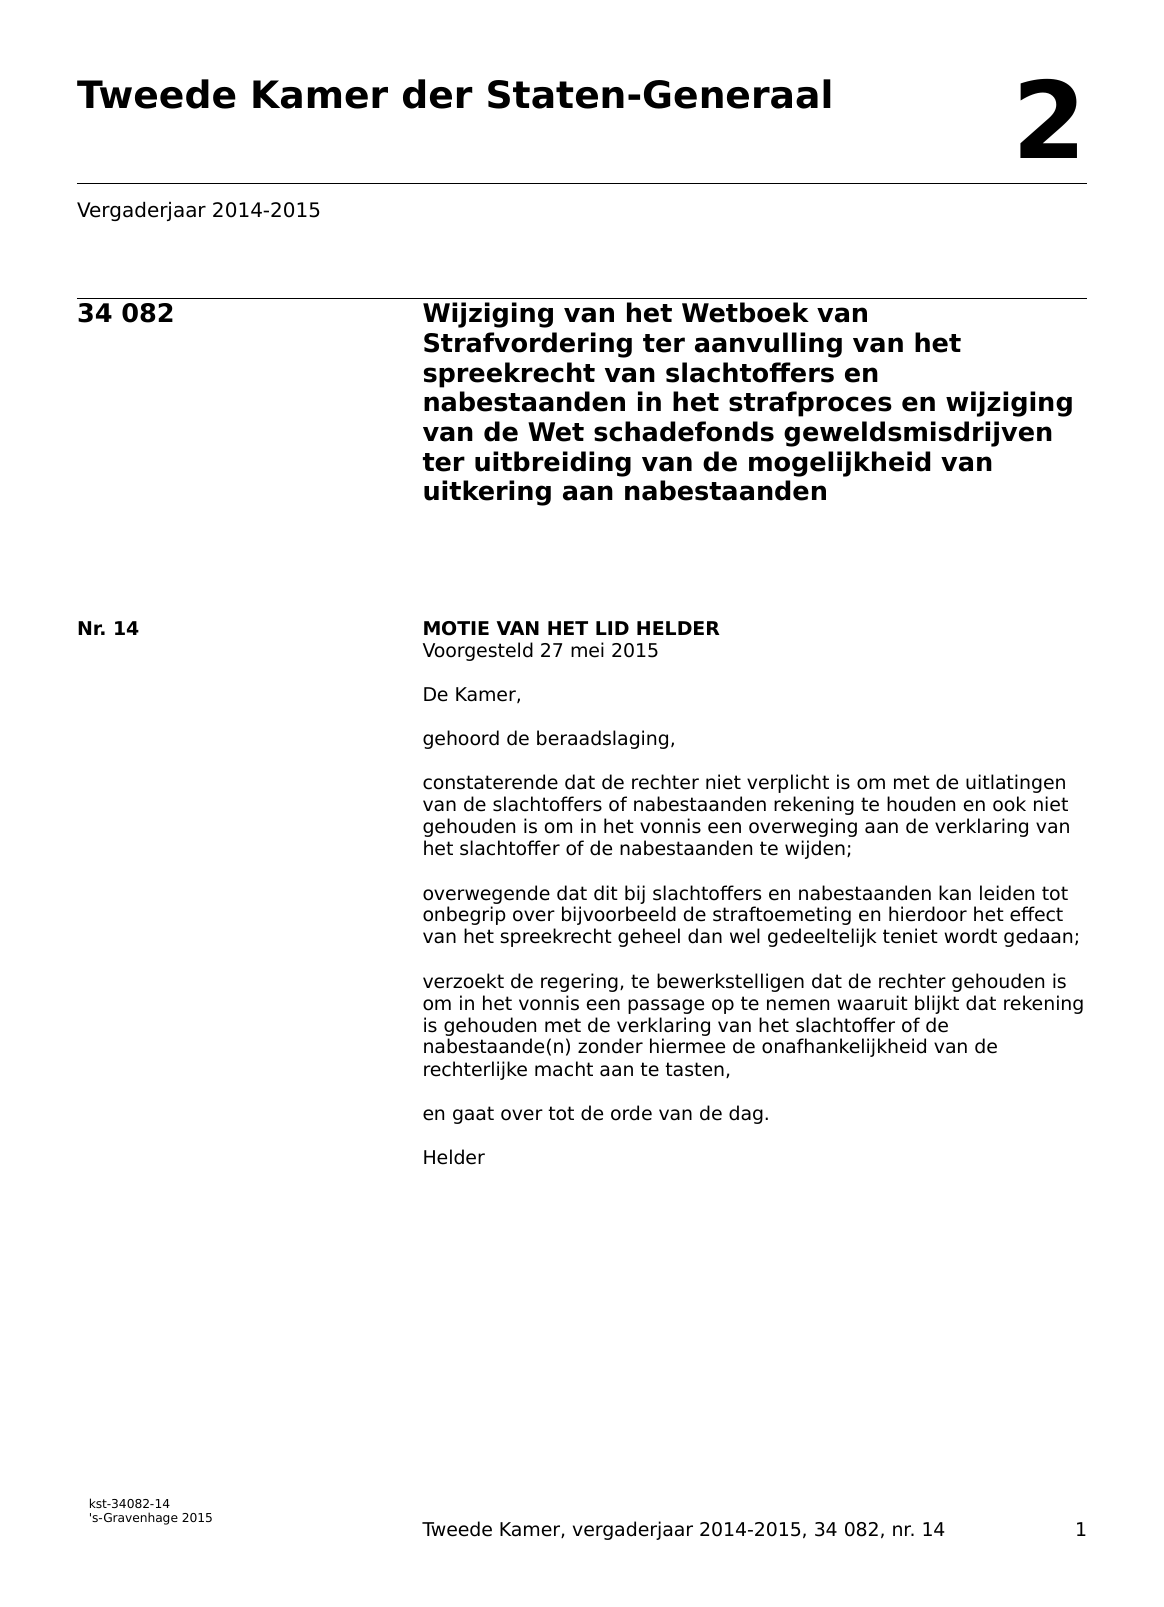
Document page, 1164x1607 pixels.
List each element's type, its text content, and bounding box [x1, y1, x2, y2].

text kst-34082-14 [88, 1497, 323, 1511]
table_cell Vergaderjaar 2014-2015 [77, 184, 1087, 298]
subtitle 34 082 Wijziging van het Wetboek van Strafvordering ter aanvulling van het spreekrecht van slachtoffers en nabestaanden in het strafproces en wijziging van de Wet schadefonds geweldsmisdrijven ter uitbreiding van de mogelijkheid van uitkering aan nabestaanden [77, 299, 1087, 507]
table_header Tweede Kamer der Staten-Generaal [77, 59, 886, 183]
table_header 2 [886, 59, 1087, 183]
text Helder [422, 1147, 1087, 1169]
text gehoord de beraadslaging, [422, 728, 1087, 750]
subtitle Nr. 14 MOTIE VAN HET LID HELDER [77, 618, 1087, 640]
text 's-Gravenhage 2015 [88, 1511, 323, 1525]
text overwegende dat dit bij slachtoffers en nabestaanden kan leiden tot onbegrip over bijvoorbeeld de straftoemeting en hierdoor het effect van het spreekrecht geheel dan wel gedeeltelijk teniet wordt gedaan; [422, 882, 1087, 948]
text Voorgesteld 27 mei 2015 [422, 640, 1087, 662]
text constaterende dat de rechter niet verplicht is om met de uitlatingen van de slachtoffers of nabestaanden rekening te houden en ook niet gehouden is om in het vonnis een overweging aan de verklaring van het slachtoffer of de nabestaanden te wijden; [422, 772, 1087, 860]
text De Kamer, [422, 684, 1087, 706]
text verzoekt de regering, te bewerkstelligen dat de rechter gehouden is om in het vonnis een passage op te nemen waaruit blijkt dat rekening is gehouden met de verklaring van het slachtoffer of de nabestaande(n) zonder hiermee de onafhankelijkheid van de rechterlijke macht aan te tasten, [422, 971, 1087, 1080]
text en gaat over tot de orde van de dag. [422, 1103, 1087, 1124]
